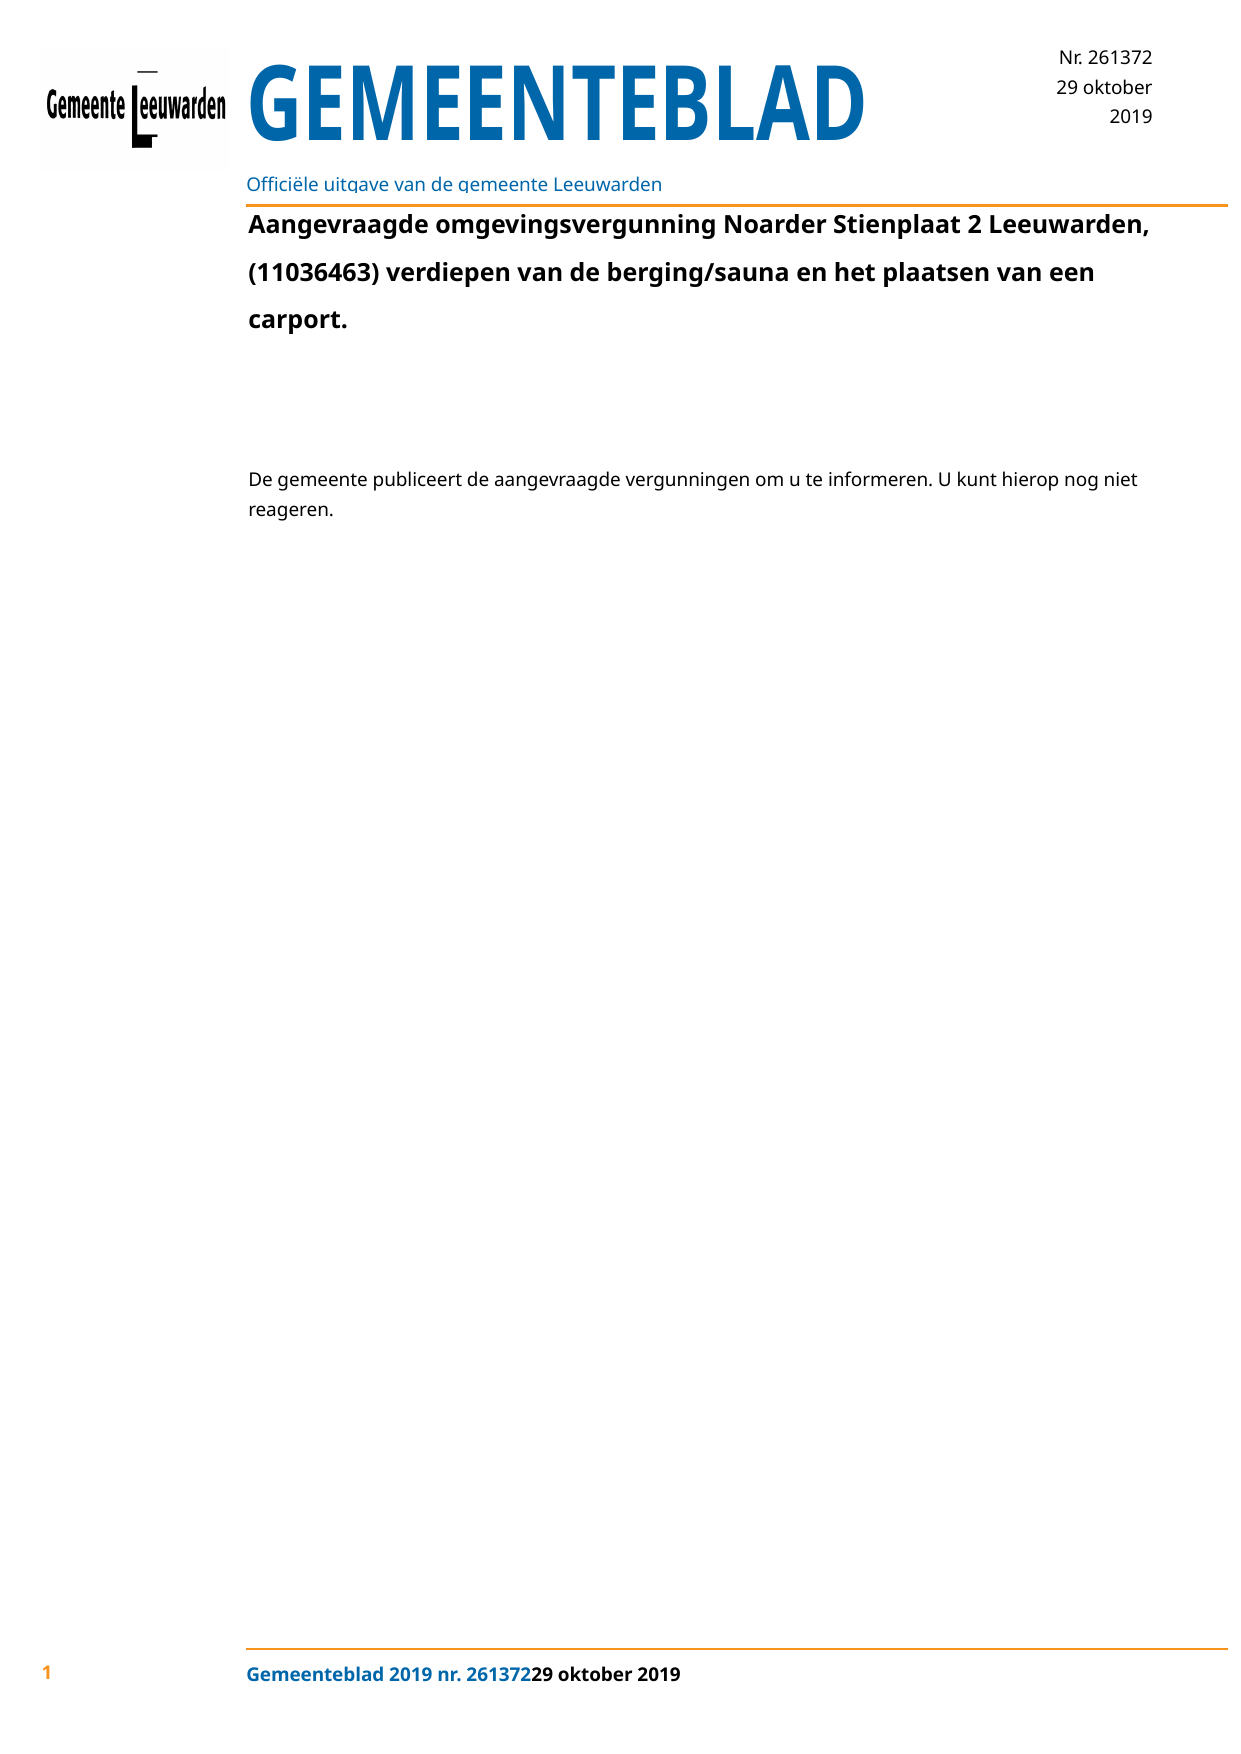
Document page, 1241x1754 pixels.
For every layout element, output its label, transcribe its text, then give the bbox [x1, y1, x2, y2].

picture [41, 47, 231, 172]
text Aangevraagde omgevingsvergunning Noarder Stienplaat 2 Leeuwarden, (11036463) verdiepen van de berging/sauna en het plaatsen van een carport. [248, 207, 1152, 336]
text De gemeente publiceert de aangevraagde vergunningen om u te informeren. U kunt hierop nog niet reageren. [248, 466, 1152, 522]
